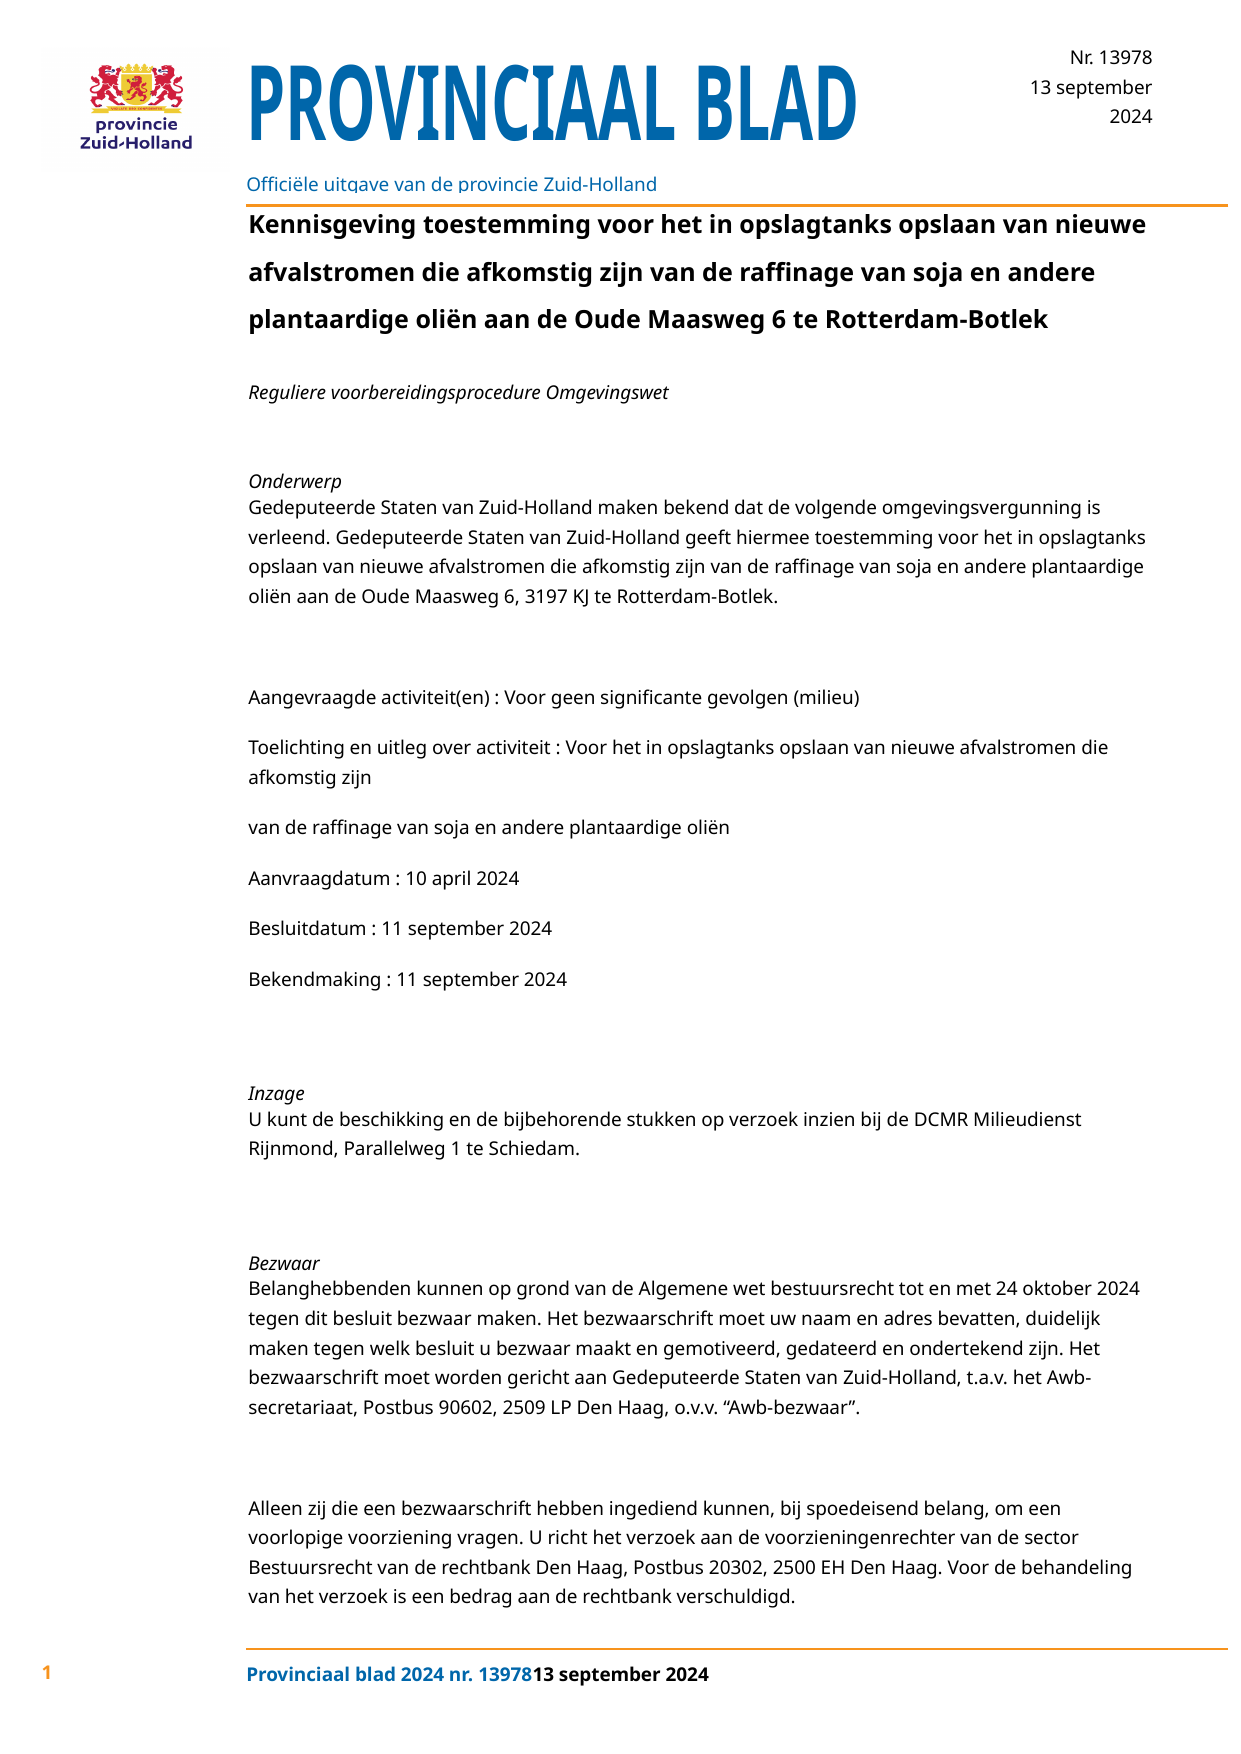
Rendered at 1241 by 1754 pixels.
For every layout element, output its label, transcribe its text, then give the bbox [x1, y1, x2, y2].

text Gedeputeerde Staten van Zuid-Holland maken bekend dat de volgende omgevingsvergunning is verleend. Gedeputeerde Staten van Zuid-Holland geeft hiermee toestemming voor het in opslagtanks opslaan van nieuwe afvalstromen die afkomstig zijn van de raffinage van soja en andere plantaardige oliën aan de Oude Maasweg 6, 3197 KJ te Rotterdam-Botlek. [248, 494, 1152, 609]
text Onderwerp [248, 469, 1152, 494]
text Bezwaar [248, 1250, 1152, 1276]
picture [41, 47, 231, 172]
text Aangevraagde activiteit(en) : Voor geen significante gevolgen (milieu) [248, 684, 1152, 710]
text Reguliere voorbereidingsprocedure Omgevingswet [248, 379, 1152, 405]
text Belanghebbenden kunnen op grond van de Algemene wet bestuursrecht tot en met 24 oktober 2024 tegen dit besluit bezwaar maken. Het bezwaarschrift moet uw naam en adres bevatten, duidelijk maken tegen welk besluit u bezwaar maakt en gemotiveerd, gedateerd en ondertekend zijn. Het bezwaarschrift moet worden gericht aan Gedeputeerde Staten van Zuid-Holland, t.a.v. het Awb-secretariaat, Postbus 90602, 2509 LP Den Haag, o.v.v. “Awb-bezwaar”. [248, 1276, 1152, 1419]
text Kennisgeving toestemming voor het in opslagtanks opslaan van nieuwe afvalstromen die afkomstig zijn van de raffinage van soja en andere plantaardige oliën aan de Oude Maasweg 6 te Rotterdam-Botlek [248, 207, 1152, 336]
text U kunt de beschikking en de bijbehorende stukken op verzoek inzien bij de DCMR Milieudienst Rijnmond, Parallelweg 1 te Schiedam. [248, 1106, 1152, 1161]
text Toelichting en uitleg over activiteit : Voor het in opslagtanks opslaan van nieuwe afvalstromen die afkomstig zijn [248, 734, 1152, 790]
text Inzage [248, 1080, 1152, 1106]
text van de raffinage van soja en andere plantaardige oliën [248, 814, 1152, 840]
text Aanvraagdatum : 10 april 2024 [248, 865, 1152, 891]
text Alleen zij die een bezwaarschrift hebben ingediend kunnen, bij spoedeisend belang, om een voorlopige voorziening vragen. U richt het verzoek aan de voorzieningenrechter van de sector Bestuursrecht van de rechtbank Den Haag, Postbus 20302, 2500 EH Den Haag. Voor de behandeling van het verzoek is een bedrag aan de rechtbank verschuldigd. [248, 1495, 1152, 1609]
text Besluitdatum : 11 september 2024 [248, 915, 1152, 941]
text Bekendmaking : 11 september 2024 [248, 966, 1152, 991]
